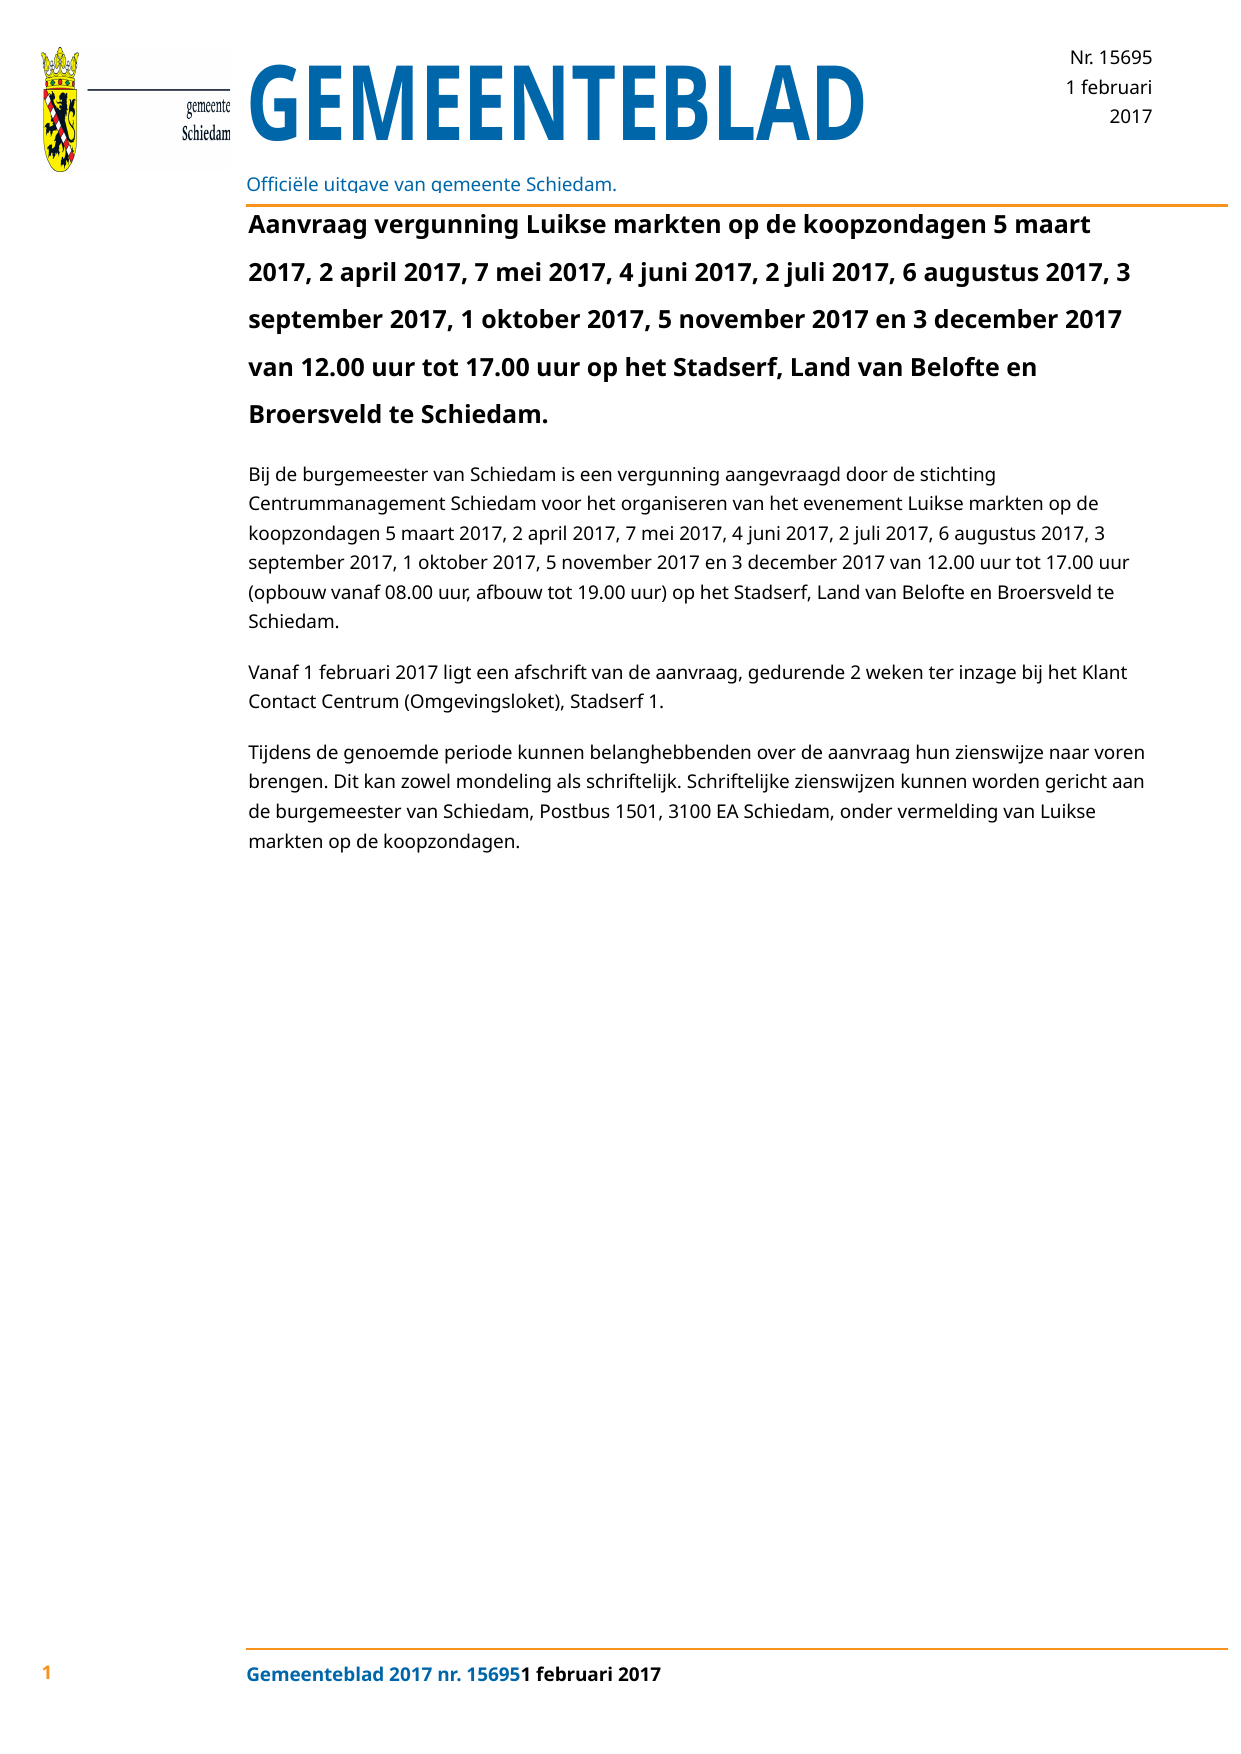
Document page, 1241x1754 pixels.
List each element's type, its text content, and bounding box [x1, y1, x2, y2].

text Bij de burgemeester van Schiedam is een vergunning aangevraagd door de stichting Centrummanagement Schiedam voor het organiseren van het evenement Luikse markten op de koopzondagen 5 maart 2017, 2 april 2017, 7 mei 2017, 4 juni 2017, 2 juli 2017, 6 augustus 2017, 3 september 2017, 1 oktober 2017, 5 november 2017 en 3 december 2017 van 12.00 uur tot 17.00 uur (opbouw vanaf 08.00 uur, afbouw tot 19.00 uur) op het Stadserf, Land van Belofte en Broersveld te Schiedam. [248, 461, 1152, 634]
text Tijdens de genoemde periode kunnen belanghebbenden over de aanvraag hun zienswijze naar voren brengen. Dit kan zowel mondeling als schriftelijk. Schriftelijke zienswijzen kunnen worden gericht aan de burgemeester van Schiedam, Postbus 1501, 3100 EA Schiedam, onder vermelding van Luikse markten op de koopzondagen. [248, 739, 1152, 853]
text Aanvraag vergunning Luikse markten op de koopzondagen 5 maart 2017, 2 april 2017, 7 mei 2017, 4 juni 2017, 2 juli 2017, 6 augustus 2017, 3 september 2017, 1 oktober 2017, 5 november 2017 en 3 december 2017 van 12.00 uur tot 17.00 uur op het Stadserf, Land van Belofte en Broersveld te Schiedam. [248, 207, 1152, 431]
picture [41, 47, 231, 172]
text Vanaf 1 februari 2017 ligt een afschrift van de aanvraag, gedurende 2 weken ter inzage bij het Klant Contact Centrum (Omgevingsloket), Stadserf 1. [248, 659, 1152, 714]
